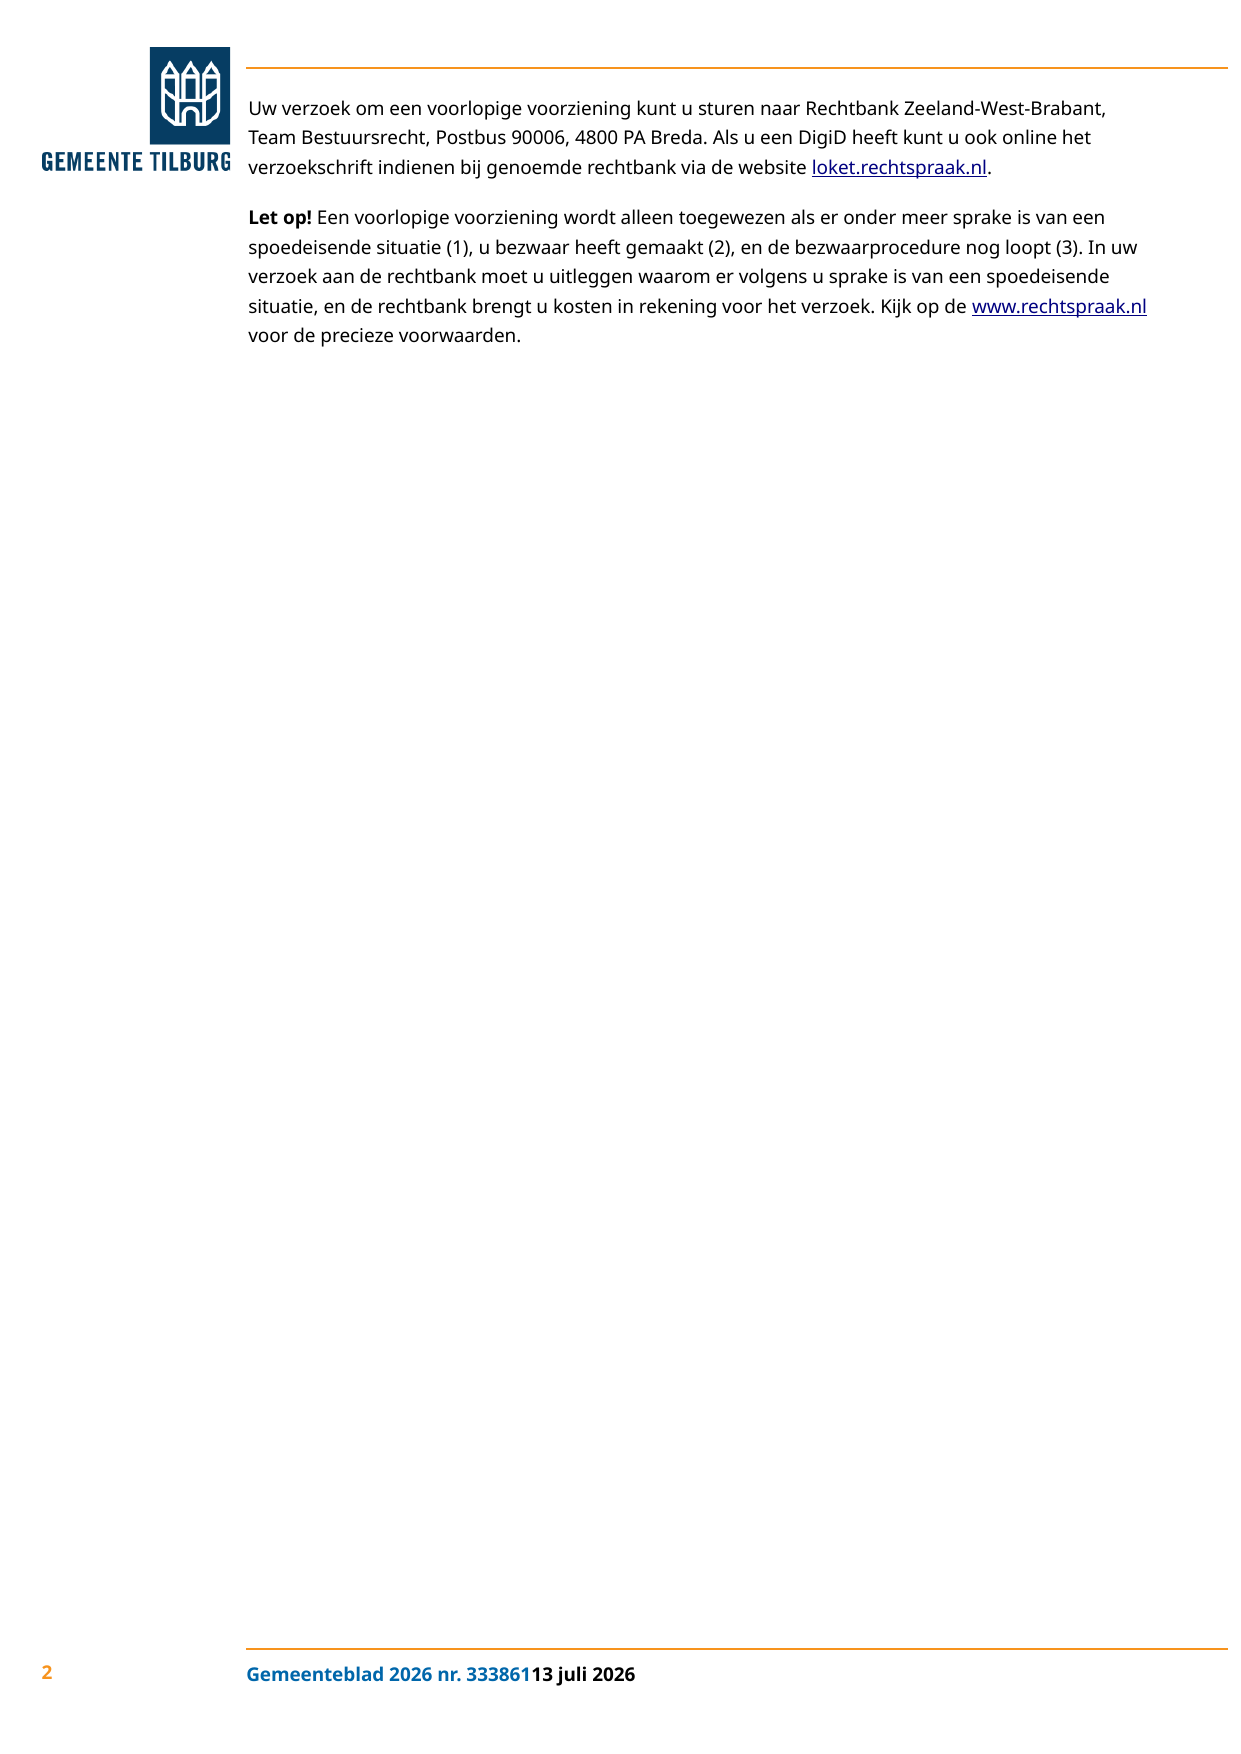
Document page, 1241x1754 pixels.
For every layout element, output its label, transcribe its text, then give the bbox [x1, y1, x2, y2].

text Let op! Een voorlopige voorziening wordt alleen toegewezen als er onder meer sprake is van een spoedeisende situatie (1), u bezwaar heeft gemaakt (2), en de bezwaarprocedure nog loopt (3). In uw verzoek aan de rechtbank moet u uitleggen waarom er volgens u sprake is van een spoedeisende situatie, en de rechtbank brengt u kosten in rekening voor het verzoek. Kijk op de www.rechtspraak.nl voor de precieze voorwaarden. [248, 204, 1152, 348]
picture [41, 47, 231, 172]
text Uw verzoek om een voorlopige voorziening kunt u sturen naar Rechtbank Zeeland-West-Brabant, Team Bestuursrecht, Postbus 90006, 4800 PA Breda. Als u een DigiD heeft kunt u ook online het verzoekschrift indienen bij genoemde rechtbank via de website loket.rechtspraak.nl. [248, 95, 1152, 180]
